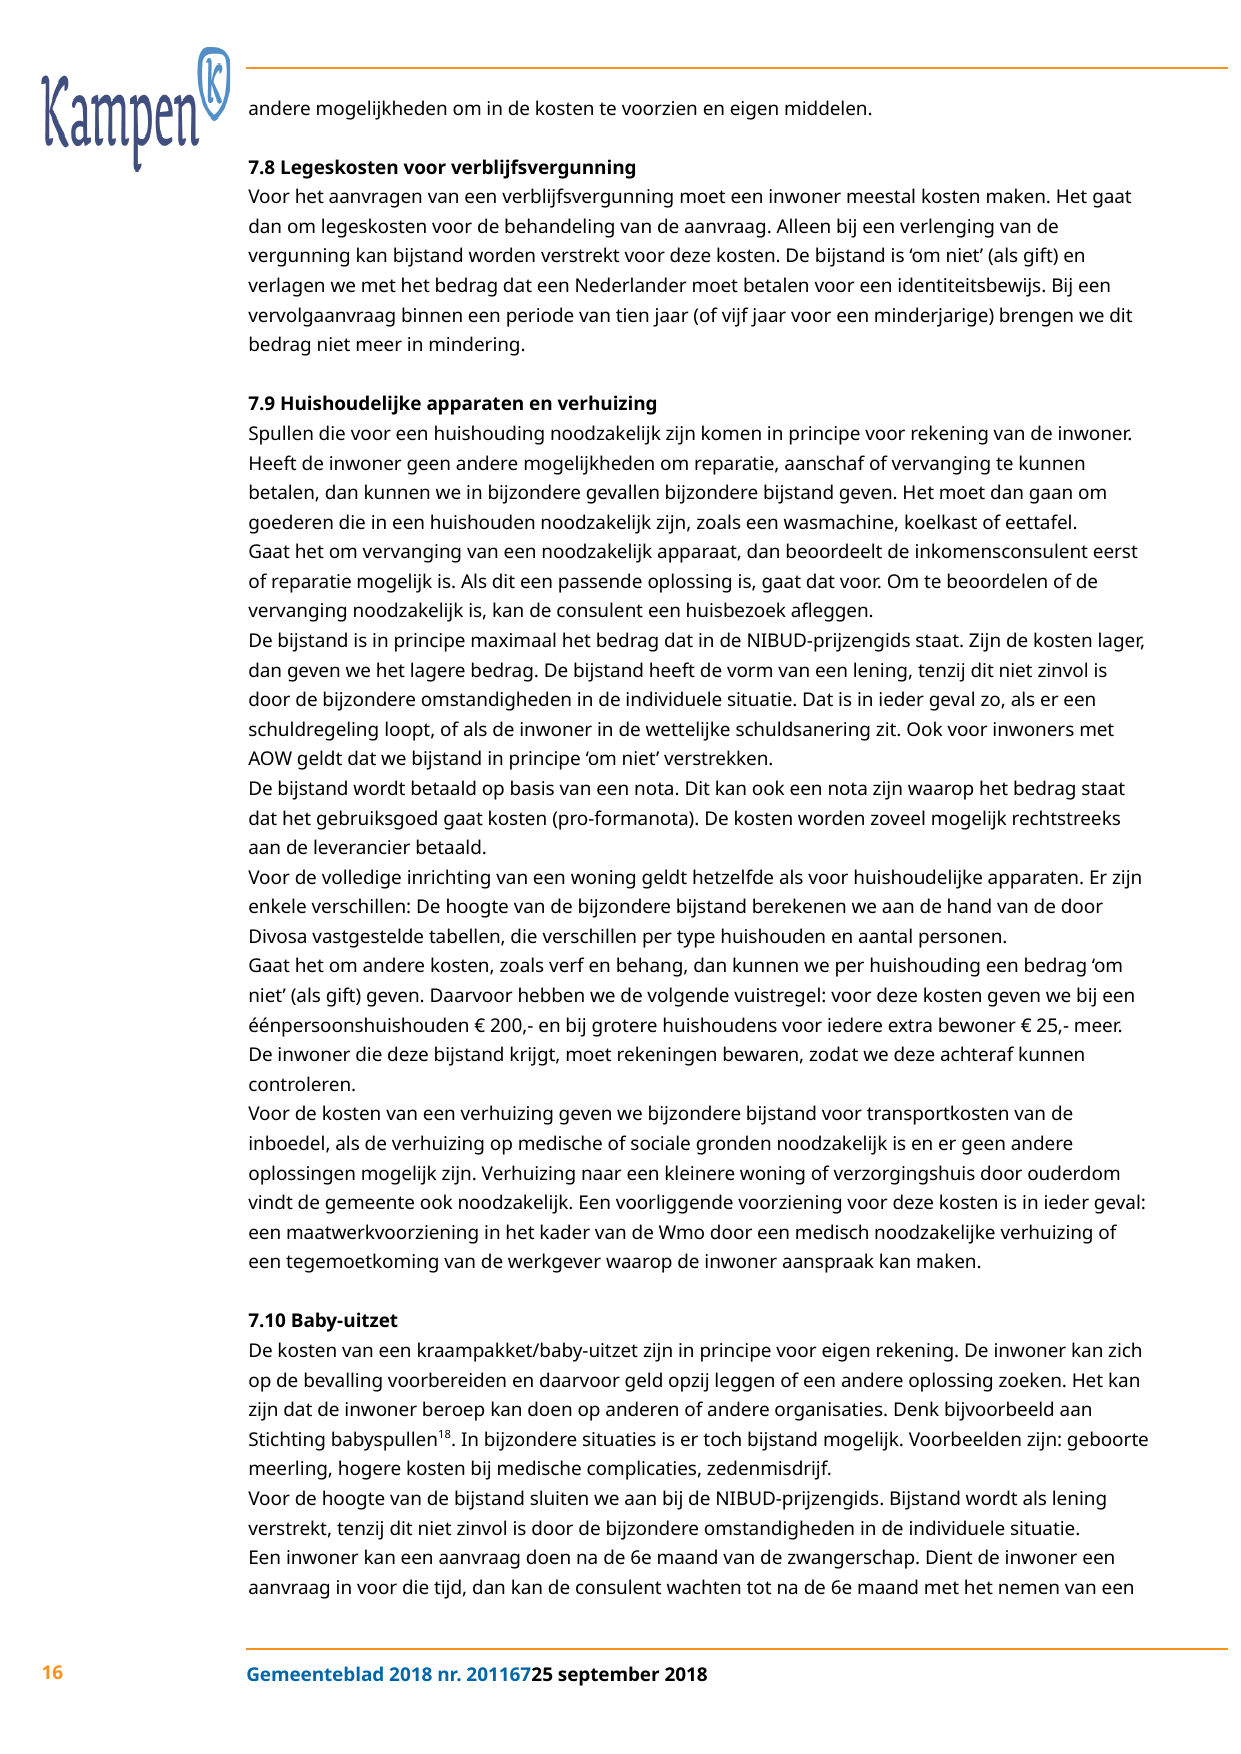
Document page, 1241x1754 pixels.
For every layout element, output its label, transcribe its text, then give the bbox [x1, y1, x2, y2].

text Voor de hoogte van de bijstand sluiten we aan bij de NIBUD-prijzengids. Bijstand wordt als lening verstrekt, tenzij dit niet zinvol is door de bijzondere omstandigheden in de individuele situatie. [248, 1485, 1152, 1541]
text Voor de volledige inrichting van een woning geldt hetzelfde als voor huishoudelijke apparaten. Er zijn enkele verschillen: De hoogte van de bijzondere bijstand berekenen we aan de hand van de door Divosa vastgestelde tabellen, die verschillen per type huishouden en aantal personen. [248, 864, 1152, 949]
text Voor het aanvragen van een verblijfsvergunning moet een inwoner meestal kosten maken. Het gaat dan om legeskosten voor de behandeling van de aanvraag. Alleen bij een verlenging van de vergunning kan bijstand worden verstrekt voor deze kosten. De bijstand is ‘om niet’ (als gift) en verlagen we met het bedrag dat een Nederlander moet betalen voor een identiteitsbewijs. Bij een vervolgaanvraag binnen een periode van tien jaar (of vijf jaar voor een minderjarige) brengen we dit bedrag niet meer in mindering. [248, 183, 1152, 357]
text 7.10 Baby-uitzet [248, 1308, 1152, 1333]
text De kosten van een kraampakket/baby-uitzet zijn in principe voor eigen rekening. De inwoner kan zich op de bevalling voorbereiden en daarvoor geld opzij leggen of een andere oplossing zoeken. Het kan zijn dat de inwoner beroep kan doen op anderen of andere organisaties. Denk bijvoorbeeld aan Stichting babyspullen18. In bijzondere situaties is er toch bijstand mogelijk. Voorbeelden zijn: geboorte meerling, hogere kosten bij medische complicaties, zedenmisdrijf. [248, 1337, 1152, 1481]
text Gaat het om vervanging van een noodzakelijk apparaat, dan beoordeelt de inkomensconsulent eerst of reparatie mogelijk is. Als dit een passende oplossing is, gaat dat voor. Om te beoordelen of de vervanging noodzakelijk is, kan de consulent een huisbezoek afleggen. [248, 538, 1152, 623]
text De bijstand wordt betaald op basis van een nota. Dit kan ook een nota zijn waarop het bedrag staat dat het gebruiksgoed gaat kosten (pro-formanota). De kosten worden zoveel mogelijk rechtstreeks aan de leverancier betaald. [248, 775, 1152, 860]
text Voor de kosten van een verhuizing geven we bijzondere bijstand voor transportkosten van de inboedel, als de verhuizing op medische of sociale gronden noodzakelijk is en er geen andere oplossingen mogelijk zijn. Verhuizing naar een kleinere woning of verzorgingshuis door ouderdom vindt de gemeente ook noodzakelijk. Een voorliggende voorziening voor deze kosten is in ieder geval: een maatwerkvoorziening in het kader van de Wmo door een medisch noodzakelijke verhuizing of een tegemoetkoming van de werkgever waarop de inwoner aanspraak kan maken. [248, 1101, 1152, 1274]
text De bijstand is in principe maximaal het bedrag dat in de NIBUD-prijzengids staat. Zijn de kosten lager, dan geven we het lagere bedrag. De bijstand heeft de vorm van een lening, tenzij dit niet zinvol is door de bijzondere omstandigheden in de individuele situatie. Dat is in ieder geval zo, als er een schuldregeling loopt, of als de inwoner in de wettelijke schuldsanering zit. Ook voor inwoners met AOW geldt dat we bijstand in principe ‘om niet’ verstrekken. [248, 627, 1152, 771]
text Spullen die voor een huishouding noodzakelijk zijn komen in principe voor rekening van de inwoner. Heeft de inwoner geen andere mogelijkheden om reparatie, aanschaf of vervanging te kunnen betalen, dan kunnen we in bijzondere gevallen bijzondere bijstand geven. Het moet dan gaan om goederen die in een huishouden noodzakelijk zijn, zoals een wasmachine, koelkast of eettafel. [248, 420, 1152, 535]
text andere mogelijkheden om in de kosten te voorzien en eigen middelen. [248, 95, 1152, 121]
text 7.9 Huishoudelijke apparaten en verhuizing [248, 391, 1152, 416]
picture [41, 47, 231, 172]
text 7.8 Legeskosten voor verblijfsvergunning [248, 154, 1152, 180]
text Een inwoner kan een aanvraag doen na de 6e maand van de zwangerschap. Dient de inwoner een aanvraag in voor die tijd, dan kan de consulent wachten tot na de 6e maand met het nemen van een [248, 1544, 1152, 1600]
text Gaat het om andere kosten, zoals verf en behang, dan kunnen we per huishouding een bedrag ‘om niet’ (als gift) geven. Daarvoor hebben we de volgende vuistregel: voor deze kosten geven we bij een éénpersoonshuishouden € 200,- en bij grotere huishoudens voor iedere extra bewoner € 25,- meer. De inwoner die deze bijstand krijgt, moet rekeningen bewaren, zodat we deze achteraf kunnen controleren. [248, 953, 1152, 1097]
